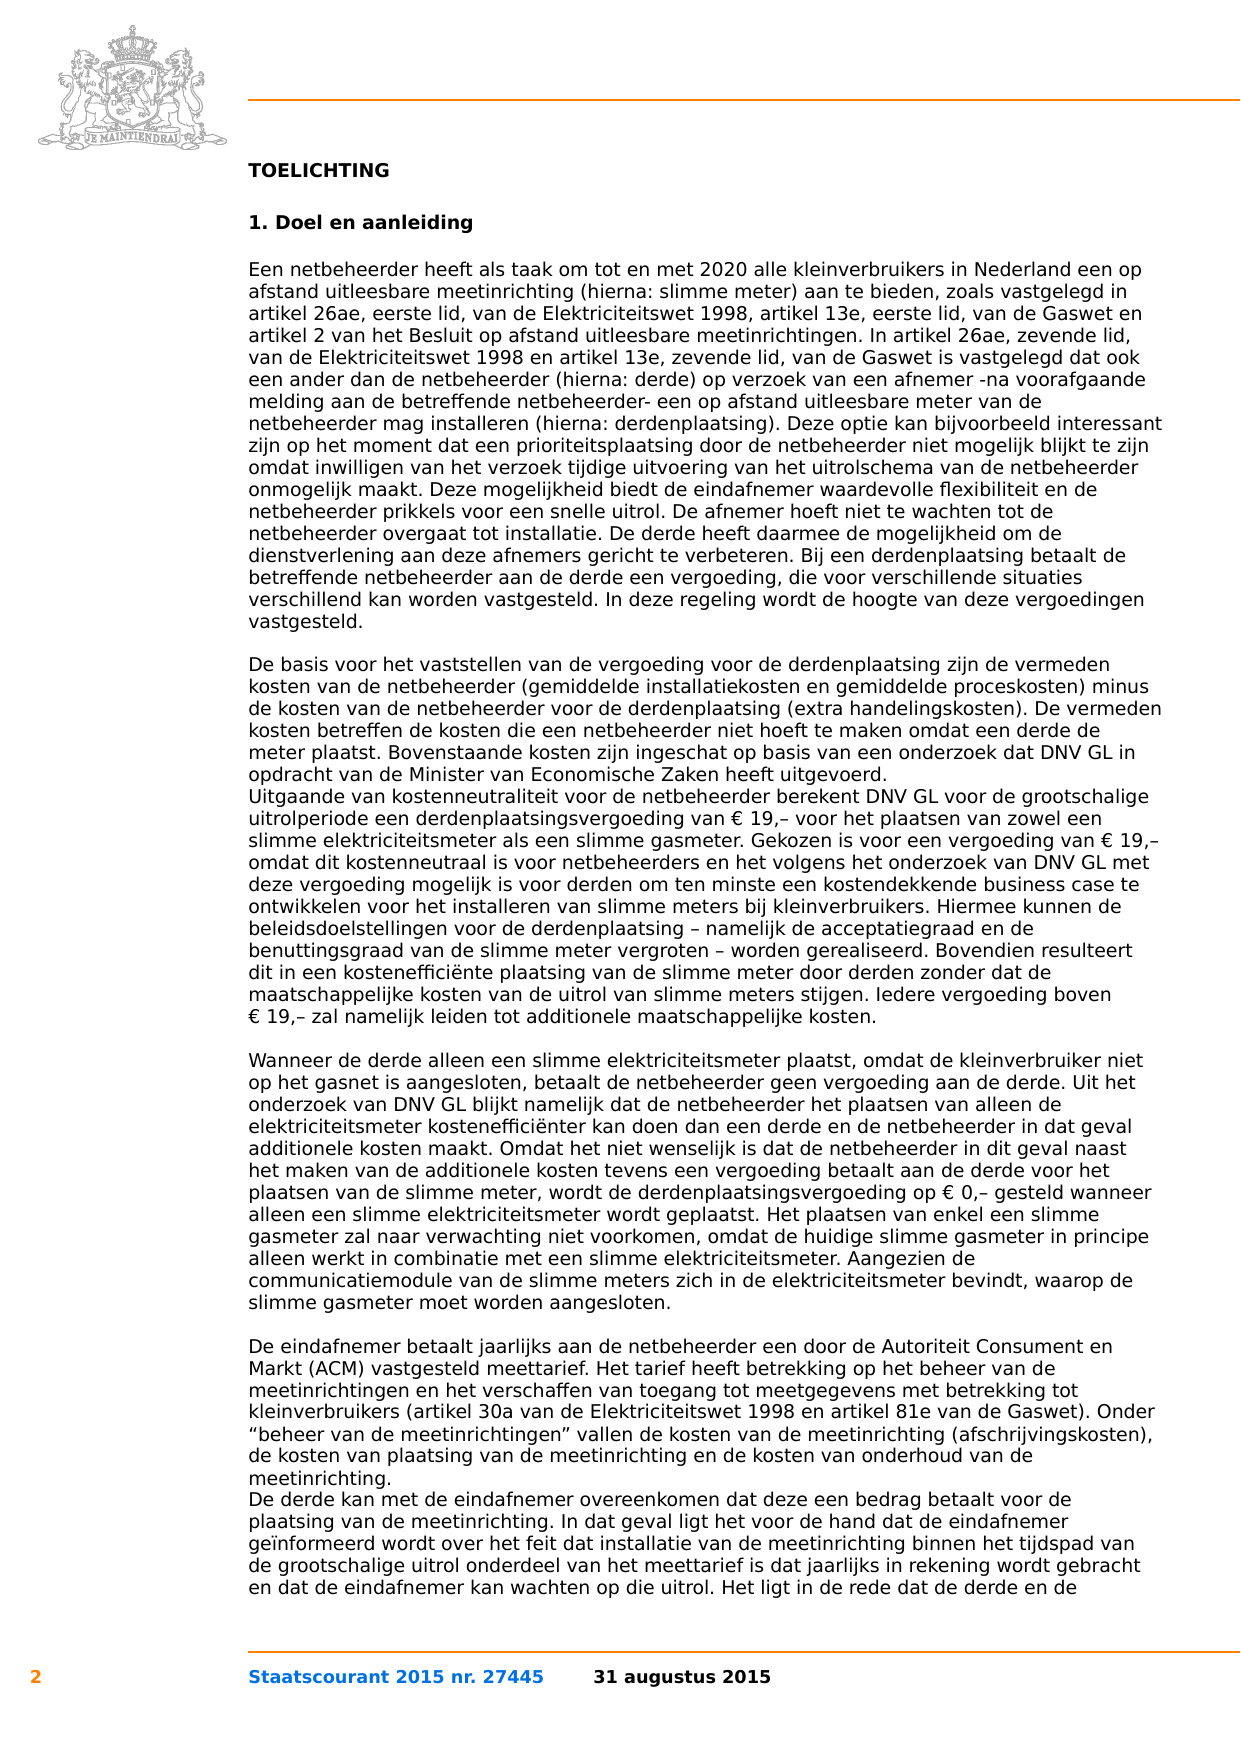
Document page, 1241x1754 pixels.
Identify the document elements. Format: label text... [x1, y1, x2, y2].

subtitle TOELICHTING [248, 160, 1163, 182]
text Een netbeheerder heeft als taak om tot en met 2020 alle kleinverbruikers in Nederland een op afstand uitleesbare meetinrichting (hierna: slimme meter) aan te bieden, zoals vastgelegd in artikel 26ae, eerste lid, van de Elektriciteitswet 1998, artikel 13e, eerste lid, van de Gaswet en artikel 2 van het Besluit op afstand uitleesbare meetinrichtingen. In artikel 26ae, zevende lid, van de Elektriciteitswet 1998 en artikel 13e, zevende lid, van de Gaswet is vastgelegd dat ook een ander dan de netbeheerder (hierna: derde) op verzoek van een afnemer -na voorafgaande melding aan de betreffende netbeheerder- een op afstand uitleesbare meter van de netbeheerder mag installeren (hierna: derdenplaatsing). Deze optie kan bijvoorbeeld interessant zijn op het moment dat een prioriteitsplaatsing door de netbeheerder niet mogelijk blijkt te zijn omdat inwilligen van het verzoek tijdige uitvoering van het uitrolschema van de netbeheerder onmogelijk maakt. Deze mogelijkheid biedt de eindafnemer waardevolle flexibiliteit en de netbeheerder prikkels voor een snelle uitrol. De afnemer hoeft niet te wachten tot de netbeheerder overgaat tot installatie. De derde heeft daarmee de mogelijkheid om de dienstverlening aan deze afnemers gericht te verbeteren. Bij een derdenplaatsing betaalt de betreffende netbeheerder aan de derde een vergoeding, die voor verschillende situaties verschillend kan worden vastgesteld. In deze regeling wordt de hoogte van deze vergoedingen vastgesteld. [248, 259, 1163, 632]
picture [38, 25, 227, 150]
text Uitgaande van kostenneutraliteit voor de netbeheerder berekent DNV GL voor de grootschalige uitrolperiode een derdenplaatsingsvergoeding van € 19,– voor het plaatsen van zowel een slimme elektriciteitsmeter als een slimme gasmeter. Gekozen is voor een vergoeding van € 19,– omdat dit kostenneutraal is voor netbeheerders en het volgens het onderzoek van DNV GL met deze vergoeding mogelijk is voor derden om ten minste een kostendekkende business case te ontwikkelen voor het installeren van slimme meters bij kleinverbruikers. Hiermee kunnen de beleidsdoelstellingen voor de derdenplaatsing – namelijk de acceptatiegraad en de benuttingsgraad van de slimme meter vergroten – worden gerealiseerd. Bovendien resulteert dit in een kostenefficiënte plaatsing van de slimme meter door derden zonder dat de maatschappelijke kosten van de uitrol van slimme meters stijgen. Iedere vergoeding boven € 19,– zal namelijk leiden tot additionele maatschappelijke kosten. [248, 786, 1163, 1028]
subtitle 1. Doel en aanleiding [248, 212, 1163, 234]
text De derde kan met de eindafnemer overeenkomen dat deze een bedrag betaalt voor de plaatsing van de meetinrichting. In dat geval ligt het voor de hand dat de eindafnemer geïnformeerd wordt over het feit dat installatie van de meetinrichting binnen het tijdspad van de grootschalige uitrol onderdeel van het meettarief is dat jaarlijks in rekening wordt gebracht en dat de eindafnemer kan wachten op die uitrol. Het ligt in de rede dat de derde en de [248, 1489, 1163, 1599]
text De eindafnemer betaalt jaarlijks aan de netbeheerder een door de Autoriteit Consument en Markt (ACM) vastgesteld meettarief. Het tarief heeft betrekking op het beheer van de meetinrichtingen en het verschaffen van toegang tot meetgegevens met betrekking tot kleinverbruikers (artikel 30a van de Elektriciteitswet 1998 en artikel 81e van de Gaswet). Onder “beheer van de meetinrichtingen” vallen de kosten van de meetinrichting (afschrijvingskosten), de kosten van plaatsing van de meetinrichting en de kosten van onderhoud van de meetinrichting. [248, 1336, 1163, 1489]
text Wanneer de derde alleen een slimme elektriciteitsmeter plaatst, omdat de kleinverbruiker niet op het gasnet is aangesloten, betaalt de netbeheerder geen vergoeding aan de derde. Uit het onderzoek van DNV GL blijkt namelijk dat de netbeheerder het plaatsen van alleen de elektriciteitsmeter kostenefficiënter kan doen dan een derde en de netbeheerder in dat geval additionele kosten maakt. Omdat het niet wenselijk is dat de netbeheerder in dit geval naast het maken van de additionele kosten tevens een vergoeding betaalt aan de derde voor het plaatsen van de slimme meter, wordt de derdenplaatsingsvergoeding op € 0,– gesteld wanneer alleen een slimme elektriciteitsmeter wordt geplaatst. Het plaatsen van enkel een slimme gasmeter zal naar verwachting niet voorkomen, omdat de huidige slimme gasmeter in principe alleen werkt in combinatie met een slimme elektriciteitsmeter. Aangezien de communicatiemodule van de slimme meters zich in de elektriciteitsmeter bevindt, waarop de slimme gasmeter moet worden aangesloten. [248, 1050, 1163, 1314]
text De basis voor het vaststellen van de vergoeding voor de derdenplaatsing zijn de vermeden kosten van de netbeheerder (gemiddelde installatiekosten en gemiddelde proceskosten) minus de kosten van de netbeheerder voor de derdenplaatsing (extra handelingskosten). De vermeden kosten betreffen de kosten die een netbeheerder niet hoeft te maken omdat een derde de meter plaatst. Bovenstaande kosten zijn ingeschat op basis van een onderzoek dat DNV GL in opdracht van de Minister van Economische Zaken heeft uitgevoerd. [248, 654, 1163, 786]
